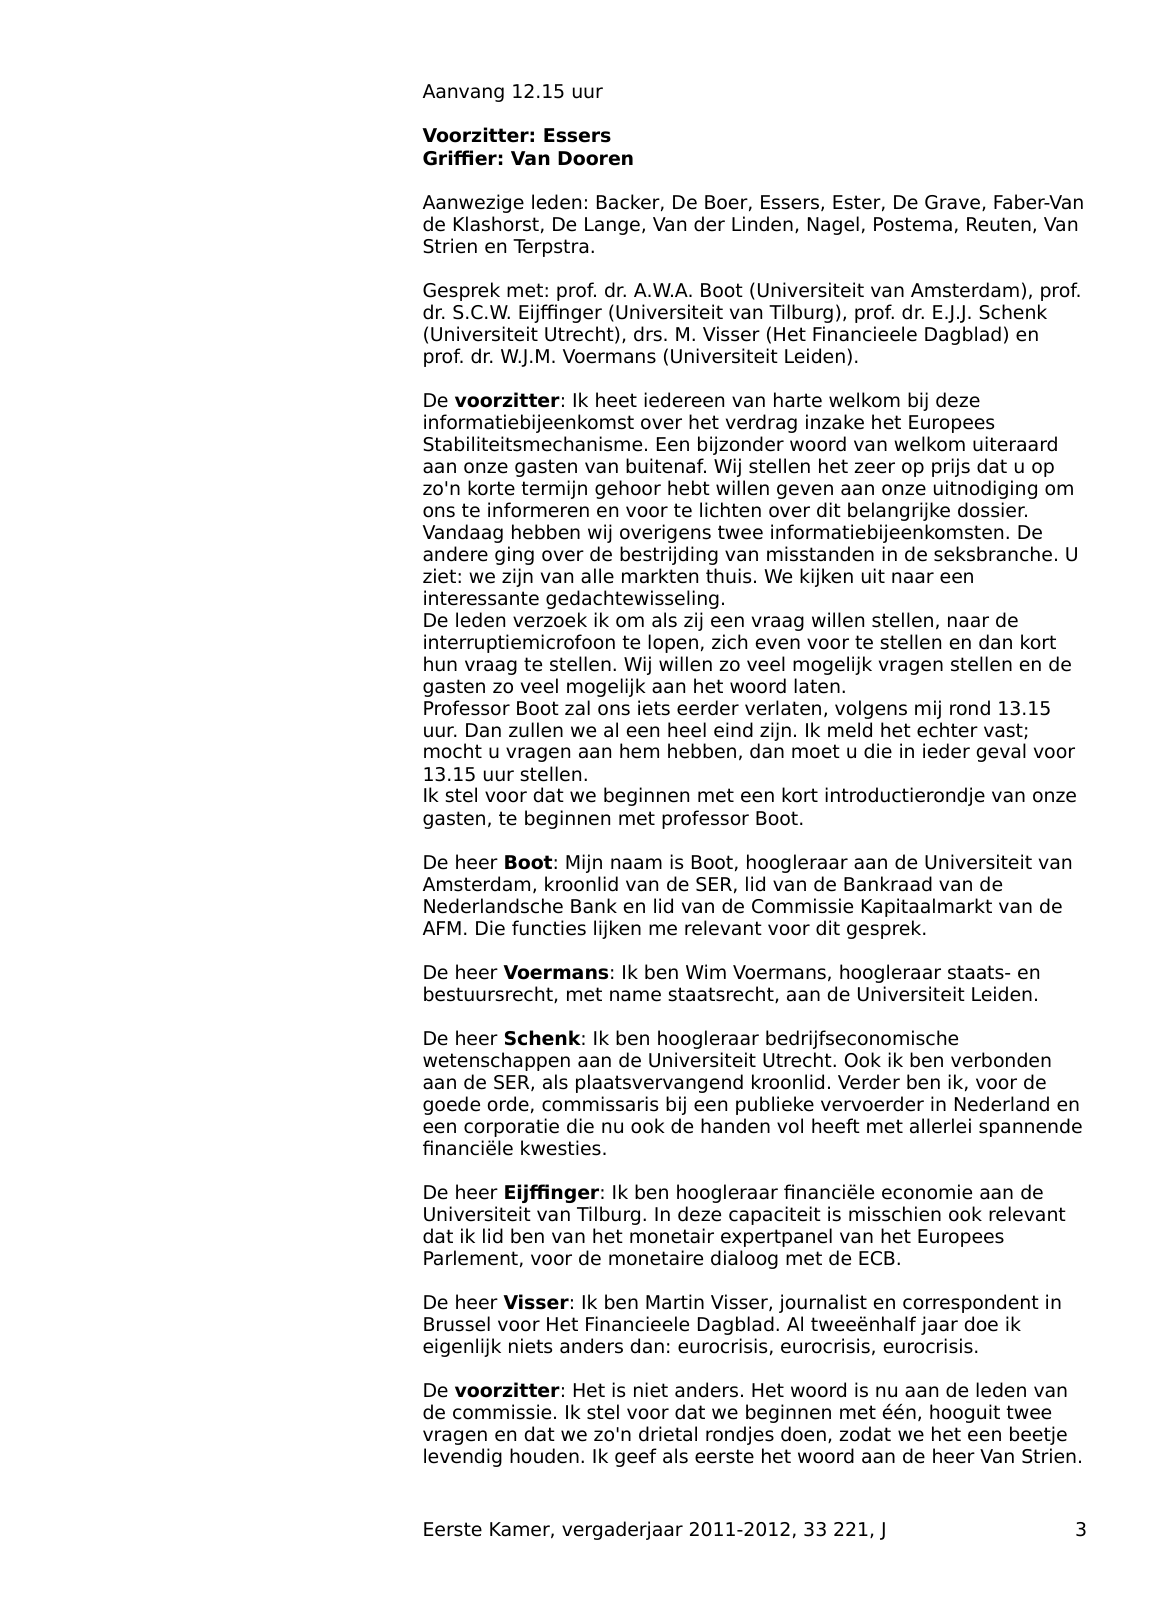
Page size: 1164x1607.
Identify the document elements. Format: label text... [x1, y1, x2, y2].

text Voorzitter: Essers [422, 125, 1087, 147]
text Aanwezige leden: Backer, De Boer, Essers, Ester, De Grave, Faber-Van de Klashorst, De Lange, Van der Linden, Nagel, Postema, Reuten, Van Strien en Terpstra. [422, 192, 1087, 257]
text Professor Boot zal ons iets eerder verlaten, volgens mij rond 13.15 uur. Dan zullen we al een heel eind zijn. Ik meld het echter vast; mocht u vragen aan hem hebben, dan moet u die in ieder geval voor 13.15 uur stellen. [422, 697, 1087, 785]
text De heer Schenk: Ik ben hoogleraar bedrijfseconomische wetenschappen aan de Universiteit Utrecht. Ook ik ben verbonden aan de SER, als plaatsvervangend kroonlid. Verder ben ik, voor de goede orde, commissaris bij een publieke vervoerder in Nederland en een corporatie die nu ook de handen vol heeft met allerlei spannende financiële kwesties. [422, 1028, 1087, 1160]
text Aanvang 12.15 uur [422, 81, 1087, 103]
text De leden verzoek ik om als zij een vraag willen stellen, naar de interruptiemicrofoon te lopen, zich even voor te stellen en dan kort hun vraag te stellen. Wij willen zo veel mogelijk vragen stellen en de gasten zo veel mogelijk aan het woord laten. [422, 609, 1087, 697]
text De heer Visser: Ik ben Martin Visser, journalist en correspondent in Brussel voor Het Financieele Dagblad. Al tweeënhalf jaar doe ik eigenlijk niets anders dan: eurocrisis, eurocrisis, eurocrisis. [422, 1292, 1087, 1358]
text De voorzitter: Ik heet iedereen van harte welkom bij deze informatiebijeenkomst over het verdrag inzake het Europees Stabiliteitsmechanisme. Een bijzonder woord van welkom uiteraard aan onze gasten van buitenaf. Wij stellen het zeer op prijs dat u op zo'n korte termijn gehoor hebt willen geven aan onze uitnodiging om ons te informeren en voor te lichten over dit belangrijke dossier. Vandaag hebben wij overigens twee informatiebijeenkomsten. De andere ging over de bestrijding van misstanden in de seksbranche. U ziet: we zijn van alle markten thuis. We kijken uit naar een interessante gedachtewisseling. [422, 390, 1087, 609]
text Ik stel voor dat we beginnen met een kort introductierondje van onze gasten, te beginnen met professor Boot. [422, 785, 1087, 829]
text De heer Boot: Mijn naam is Boot, hoogleraar aan de Universiteit van Amsterdam, kroonlid van de SER, lid van de Bankraad van de Nederlandsche Bank en lid van de Commissie Kapitaalmarkt van de AFM. Die functies lijken me relevant voor dit gesprek. [422, 852, 1087, 939]
text De heer Eijffinger: Ik ben hoogleraar financiële economie aan de Universiteit van Tilburg. In deze capaciteit is misschien ook relevant dat ik lid ben van het monetair expertpanel van het Europees Parlement, voor de monetaire dialoog met de ECB. [422, 1182, 1087, 1270]
text De voorzitter: Het is niet anders. Het woord is nu aan de leden van de commissie. Ik stel voor dat we beginnen met één, hooguit twee vragen en dat we zo'n drietal rondjes doen, zodat we het een beetje levendig houden. Ik geef als eerste het woord aan de heer Van Strien. [422, 1380, 1087, 1468]
text Griffier: Van Dooren [422, 147, 1087, 169]
text De heer Voermans: Ik ben Wim Voermans, hoogleraar staats- en bestuursrecht, met name staatsrecht, aan de Universiteit Leiden. [422, 962, 1087, 1006]
text Gesprek met: prof. dr. A.W.A. Boot (Universiteit van Amsterdam), prof. dr. S.C.W. Eijffinger (Universiteit van Tilburg), prof. dr. E.J.J. Schenk (Universiteit Utrecht), drs. M. Visser (Het Financieele Dagblad) en prof. dr. W.J.M. Voermans (Universiteit Leiden). [422, 280, 1087, 368]
